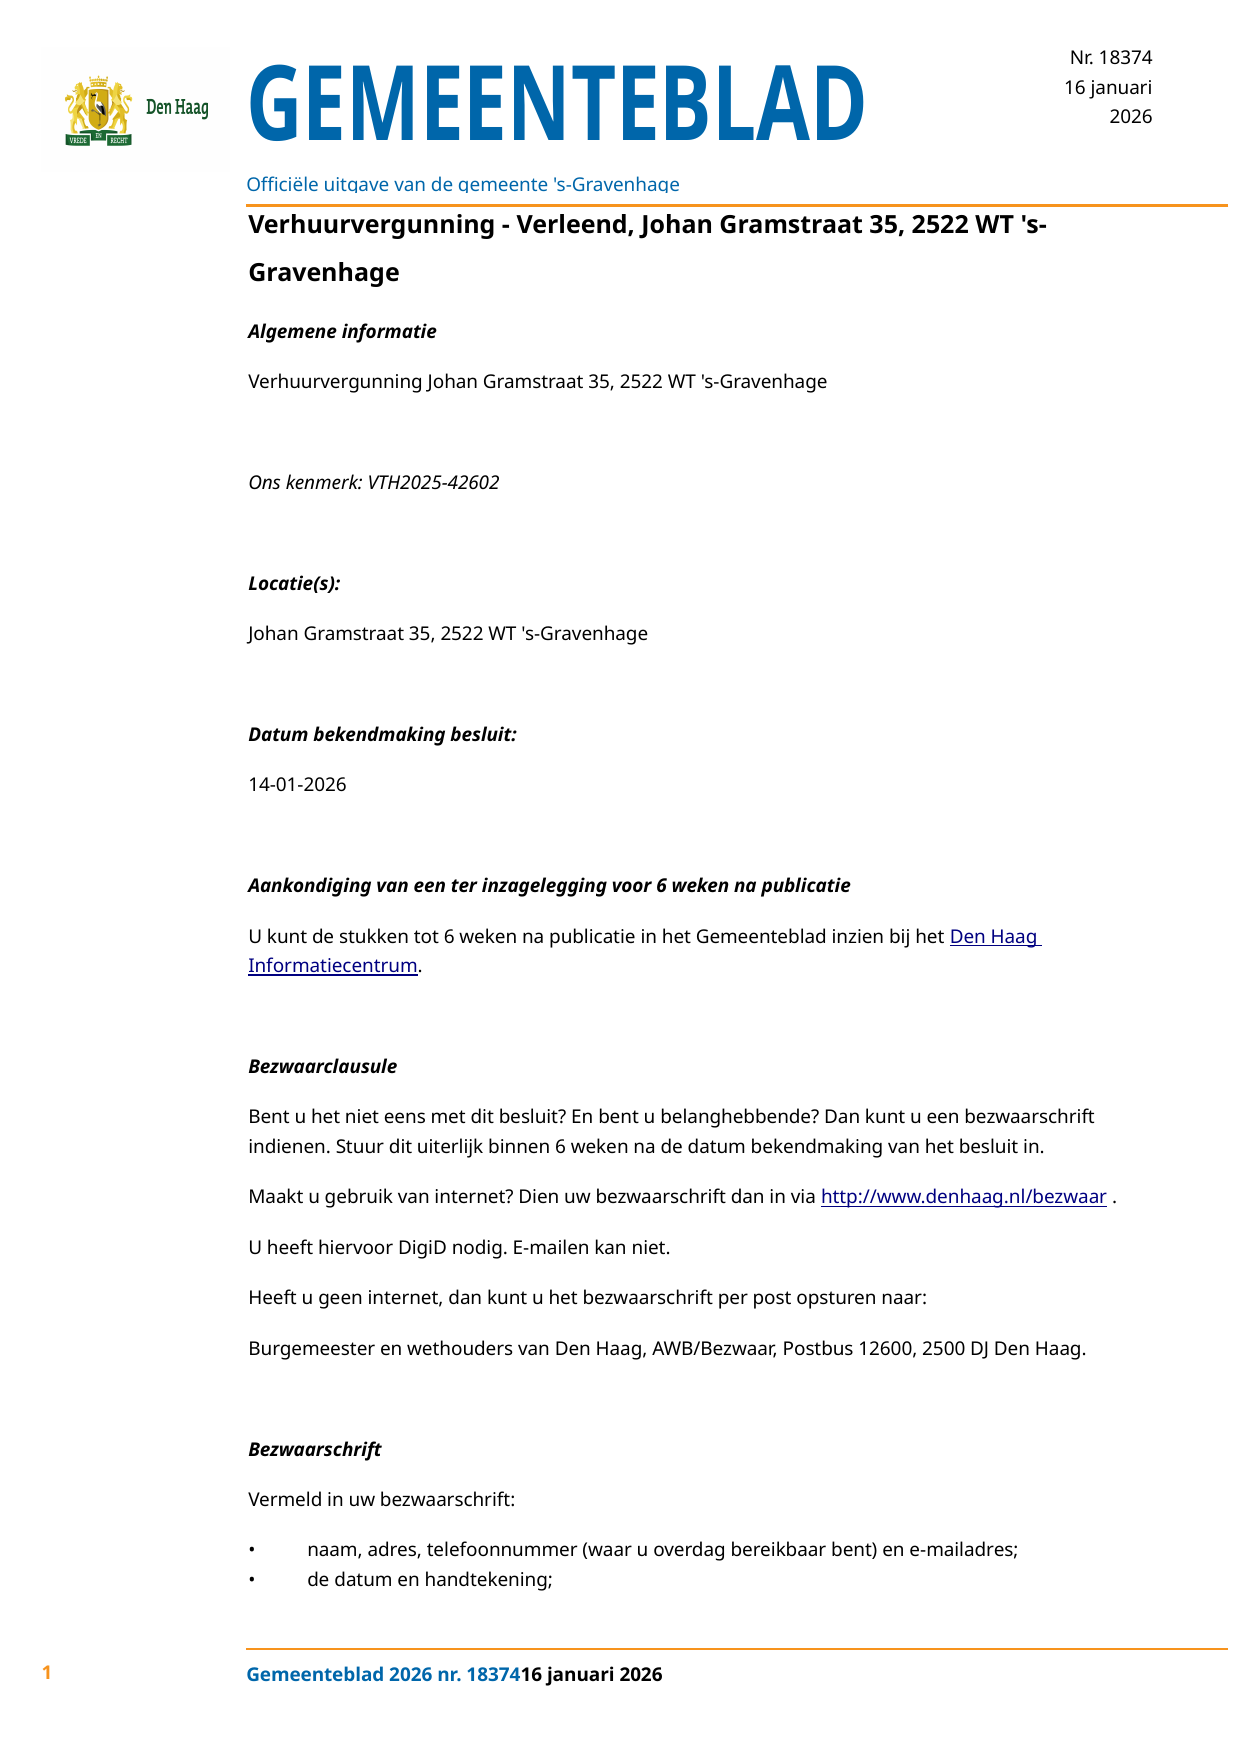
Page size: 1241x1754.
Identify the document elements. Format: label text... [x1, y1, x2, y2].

text Maakt u gebruik van internet? Dien uw bezwaarschrift dan in via http://www.denhaag.nl/bezwaar . [248, 1184, 1152, 1209]
text Locatie(s): [248, 570, 1152, 596]
text 14-01-2026 [248, 772, 1152, 797]
text U kunt de stukken tot 6 weken na publicatie in het Gemeenteblad inzien bij het Den Haag Informatiecentrum. [248, 923, 1152, 978]
text Vermeld in uw bezwaarschrift: [248, 1486, 1152, 1512]
text Verhuurvergunning Johan Gramstraat 35, 2522 WT 's-Gravenhage [248, 368, 1152, 394]
list de datum en handtekening; [248, 1566, 1152, 1592]
text Aankondiging van een ter inzagelegging voor 6 weken na publicatie [248, 872, 1152, 898]
text Johan Gramstraat 35, 2522 WT 's-Gravenhage [248, 620, 1152, 646]
text Datum bekendmaking besluit: [248, 721, 1152, 747]
text Heeft u geen internet, dan kunt u het bezwaarschrift per post opsturen naar: [248, 1284, 1152, 1310]
text Ons kenmerk: VTH2025-42602 [248, 469, 1152, 495]
text U heeft hiervoor DigiD nodig. E-mailen kan niet. [248, 1234, 1152, 1260]
text Burgemeester en wethouders van Den Haag, AWB/Bezwaar, Postbus 12600, 2500 DJ Den Haag. [248, 1335, 1152, 1361]
text Algemene informatie [248, 318, 1152, 344]
text Bent u het niet eens met dit besluit? En bent u belanghebbende? Dan kunt u een bezwaarschrift indienen. Stuur dit uiterlijk binnen 6 weken na de datum bekendmaking van het besluit in. [248, 1104, 1152, 1159]
picture [41, 47, 231, 172]
text Bezwaarschrift [248, 1436, 1152, 1462]
text Verhuurvergunning - Verleend, Johan Gramstraat 35, 2522 WT 's-Gravenhage [248, 207, 1152, 288]
text Bezwaarclausule [248, 1053, 1152, 1079]
list naam, adres, telefoonnummer (waar u overdag bereikbaar bent) en e-mailadres; [248, 1537, 1152, 1562]
